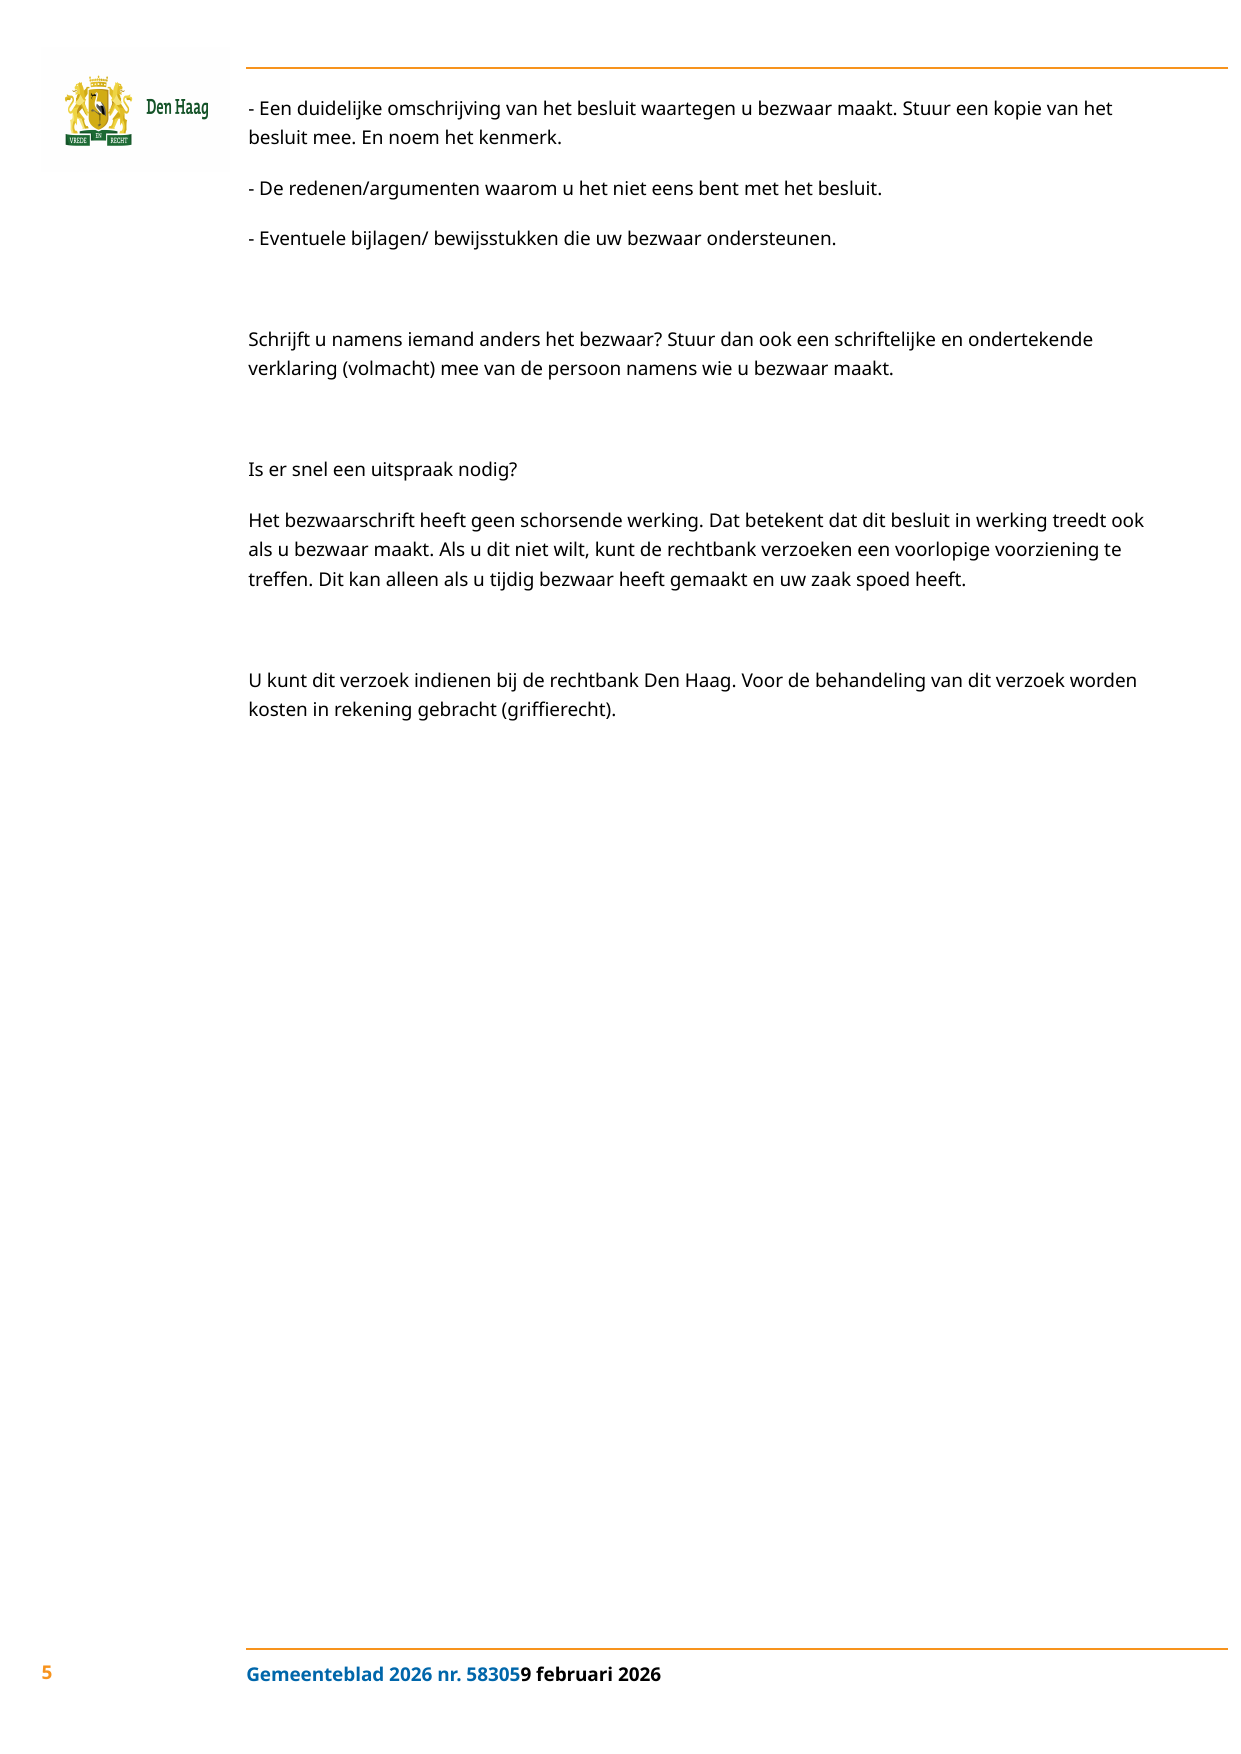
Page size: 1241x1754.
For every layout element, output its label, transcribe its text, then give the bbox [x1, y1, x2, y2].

text - Eventuele bijlagen/ bewijsstukken die uw bezwaar ondersteunen. [248, 225, 1152, 251]
text - Een duidelijke omschrijving van het besluit waartegen u bezwaar maakt. Stuur een kopie van het besluit mee. En noem het kenmerk. [248, 95, 1152, 150]
text Het bezwaarschrift heeft geen schorsende werking. Dat betekent dat dit besluit in werking treedt ook als u bezwaar maakt. Als u dit niet wilt, kunt de rechtbank verzoeken een voorlopige voorziening te treffen. Dit kan alleen als u tijdig bezwaar heeft gemaakt en uw zaak spoed heeft. [248, 507, 1152, 592]
text U kunt dit verzoek indienen bij de rechtbank Den Haag. Voor de behandeling van dit verzoek worden kosten in rekening gebracht (griffierecht). [248, 667, 1152, 722]
text Schrijft u namens iemand anders het bezwaar? Stuur dan ook een schriftelijke en ondertekende verklaring (volmacht) mee van de persoon namens wie u bezwaar maakt. [248, 326, 1152, 381]
text - De redenen/argumenten waarom u het niet eens bent met het besluit. [248, 175, 1152, 201]
text Is er snel een uitspraak nodig? [248, 456, 1152, 482]
picture [41, 47, 231, 172]
